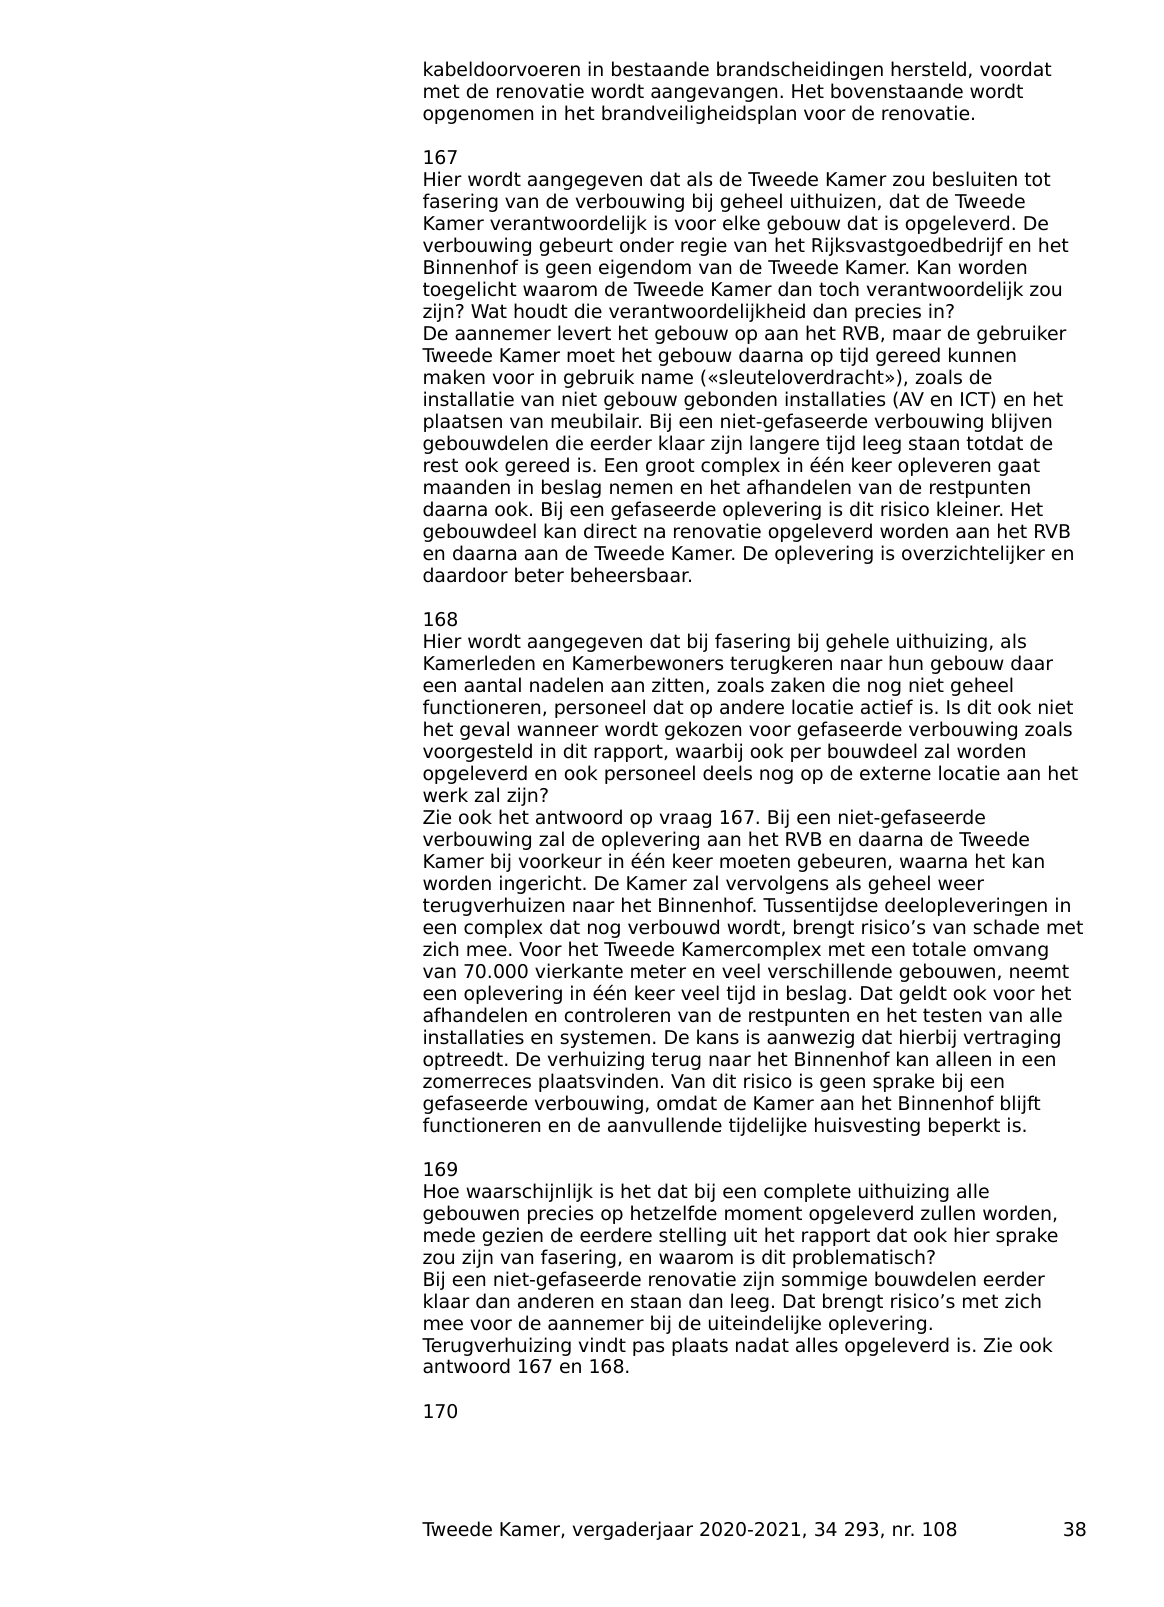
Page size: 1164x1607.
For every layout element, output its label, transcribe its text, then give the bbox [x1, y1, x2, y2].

text De aannemer levert het gebouw op aan het RVB, maar de gebruiker Tweede Kamer moet het gebouw daarna op tijd gereed kunnen maken voor in gebruik name («sleuteloverdracht»), zoals de installatie van niet gebouw gebonden installaties (AV en ICT) en het plaatsen van meubilair. Bij een niet-gefaseerde verbouwing blijven gebouwdelen die eerder klaar zijn langere tijd leeg staan totdat de rest ook gereed is. Een groot complex in één keer opleveren gaat maanden in beslag nemen en het afhandelen van de restpunten daarna ook. Bij een gefaseerde oplevering is dit risico kleiner. Het gebouwdeel kan direct na renovatie opgeleverd worden aan het RVB en daarna aan de Tweede Kamer. De oplevering is overzichtelijker en daardoor beter beheersbaar. [422, 323, 1087, 587]
text 169 [422, 1159, 1087, 1181]
text 168 [422, 609, 1087, 631]
text Hier wordt aangegeven dat als de Tweede Kamer zou besluiten tot fasering van de verbouwing bij geheel uithuizen, dat de Tweede Kamer verantwoordelijk is voor elke gebouw dat is opgeleverd. De verbouwing gebeurt onder regie van het Rijksvastgoedbedrijf en het Binnenhof is geen eigendom van de Tweede Kamer. Kan worden toegelicht waarom de Tweede Kamer dan toch verantwoordelijk zou zijn? Wat houdt die verantwoordelijkheid dan precies in? [422, 169, 1087, 323]
text 170 [422, 1401, 1087, 1423]
text Zie ook het antwoord op vraag 167. Bij een niet-gefaseerde verbouwing zal de oplevering aan het RVB en daarna de Tweede Kamer bij voorkeur in één keer moeten gebeuren, waarna het kan worden ingericht. De Kamer zal vervolgens als geheel weer terugverhuizen naar het Binnenhof. Tussentijdse deelopleveringen in een complex dat nog verbouwd wordt, brengt risico’s van schade met zich mee. Voor het Tweede Kamercomplex met een totale omvang van 70.000 vierkante meter en veel verschillende gebouwen, neemt een oplevering in één keer veel tijd in beslag. Dat geldt ook voor het afhandelen en controleren van de restpunten en het testen van alle installaties en systemen. De kans is aanwezig dat hierbij vertraging optreedt. De verhuizing terug naar het Binnenhof kan alleen in een zomerreces plaatsvinden. Van dit risico is geen sprake bij een gefaseerde verbouwing, omdat de Kamer aan het Binnenhof blijft functioneren en de aanvullende tijdelijke huisvesting beperkt is. [422, 807, 1087, 1136]
text Hier wordt aangegeven dat bij fasering bij gehele uithuizing, als Kamerleden en Kamerbewoners terugkeren naar hun gebouw daar een aantal nadelen aan zitten, zoals zaken die nog niet geheel functioneren, personeel dat op andere locatie actief is. Is dit ook niet het geval wanneer wordt gekozen voor gefaseerde verbouwing zoals voorgesteld in dit rapport, waarbij ook per bouwdeel zal worden opgeleverd en ook personeel deels nog op de externe locatie aan het werk zal zijn? [422, 631, 1087, 807]
text Hoe waarschijnlijk is het dat bij een complete uithuizing alle gebouwen precies op hetzelfde moment opgeleverd zullen worden, mede gezien de eerdere stelling uit het rapport dat ook hier sprake zou zijn van fasering, en waarom is dit problematisch? [422, 1181, 1087, 1268]
text 167 [422, 147, 1087, 169]
text Bij een niet-gefaseerde renovatie zijn sommige bouwdelen eerder klaar dan anderen en staan dan leeg. Dat brengt risico’s met zich mee voor de aannemer bij de uiteindelijke oplevering. Terugverhuizing vindt pas plaats nadat alles opgeleverd is. Zie ook antwoord 167 en 168. [422, 1268, 1087, 1378]
text kabeldoorvoeren in bestaande brandscheidingen hersteld, voordat met de renovatie wordt aangevangen. Het bovenstaande wordt opgenomen in het brandveiligheidsplan voor de renovatie. [422, 59, 1087, 125]
